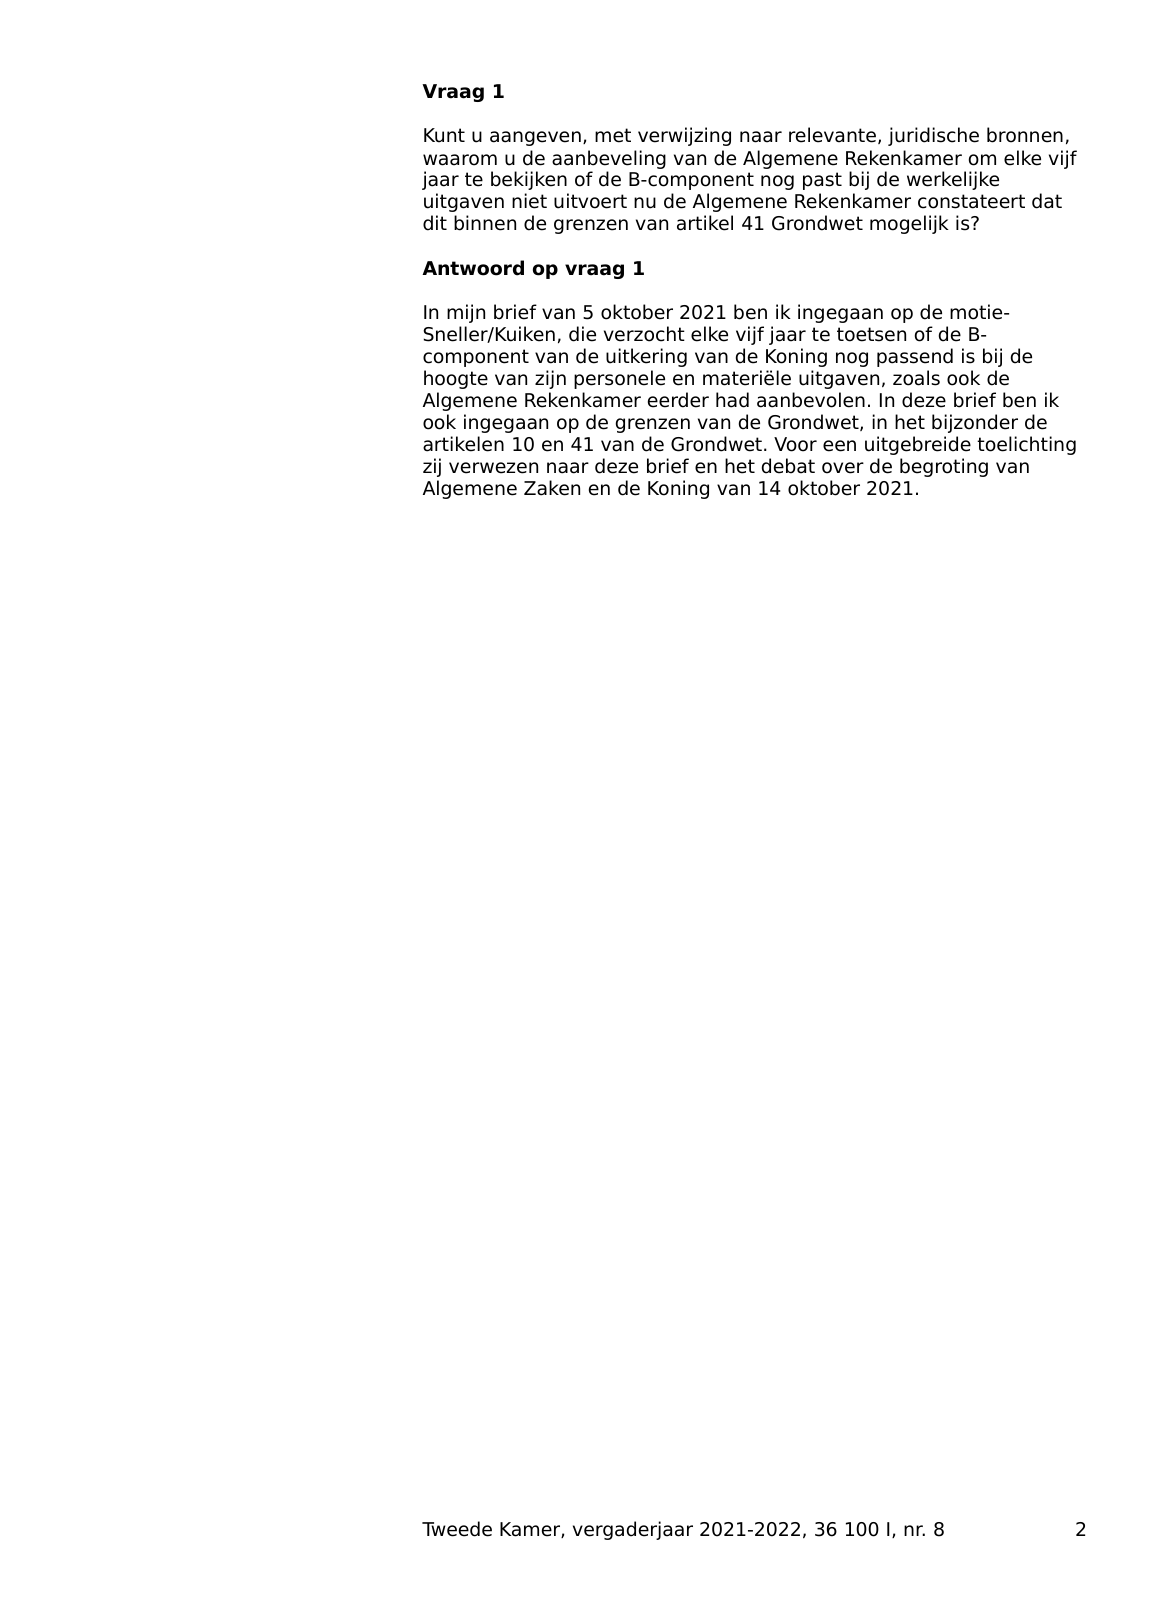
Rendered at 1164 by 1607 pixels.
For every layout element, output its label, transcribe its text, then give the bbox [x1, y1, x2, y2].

text In mijn brief van 5 oktober 2021 ben ik ingegaan op de motie-Sneller/Kuiken, die verzocht elke vijf jaar te toetsen of de B-component van de uitkering van de Koning nog passend is bij de hoogte van zijn personele en materiële uitgaven, zoals ook de Algemene Rekenkamer eerder had aanbevolen. In deze brief ben ik ook ingegaan op de grenzen van de Grondwet, in het bijzonder de artikelen 10 en 41 van de Grondwet. Voor een uitgebreide toelichting zij verwezen naar deze brief en het debat over de begroting van Algemene Zaken en de Koning van 14 oktober 2021. [422, 302, 1087, 499]
subtitle Antwoord op vraag 1 [422, 257, 1087, 279]
subtitle Vraag 1 [422, 81, 1087, 103]
text Kunt u aangeven, met verwijzing naar relevante, juridische bronnen, waarom u de aanbeveling van de Algemene Rekenkamer om elke vijf jaar te bekijken of de B-component nog past bij de werkelijke uitgaven niet uitvoert nu de Algemene Rekenkamer constateert dat dit binnen de grenzen van artikel 41 Grondwet mogelijk is? [422, 125, 1087, 235]
